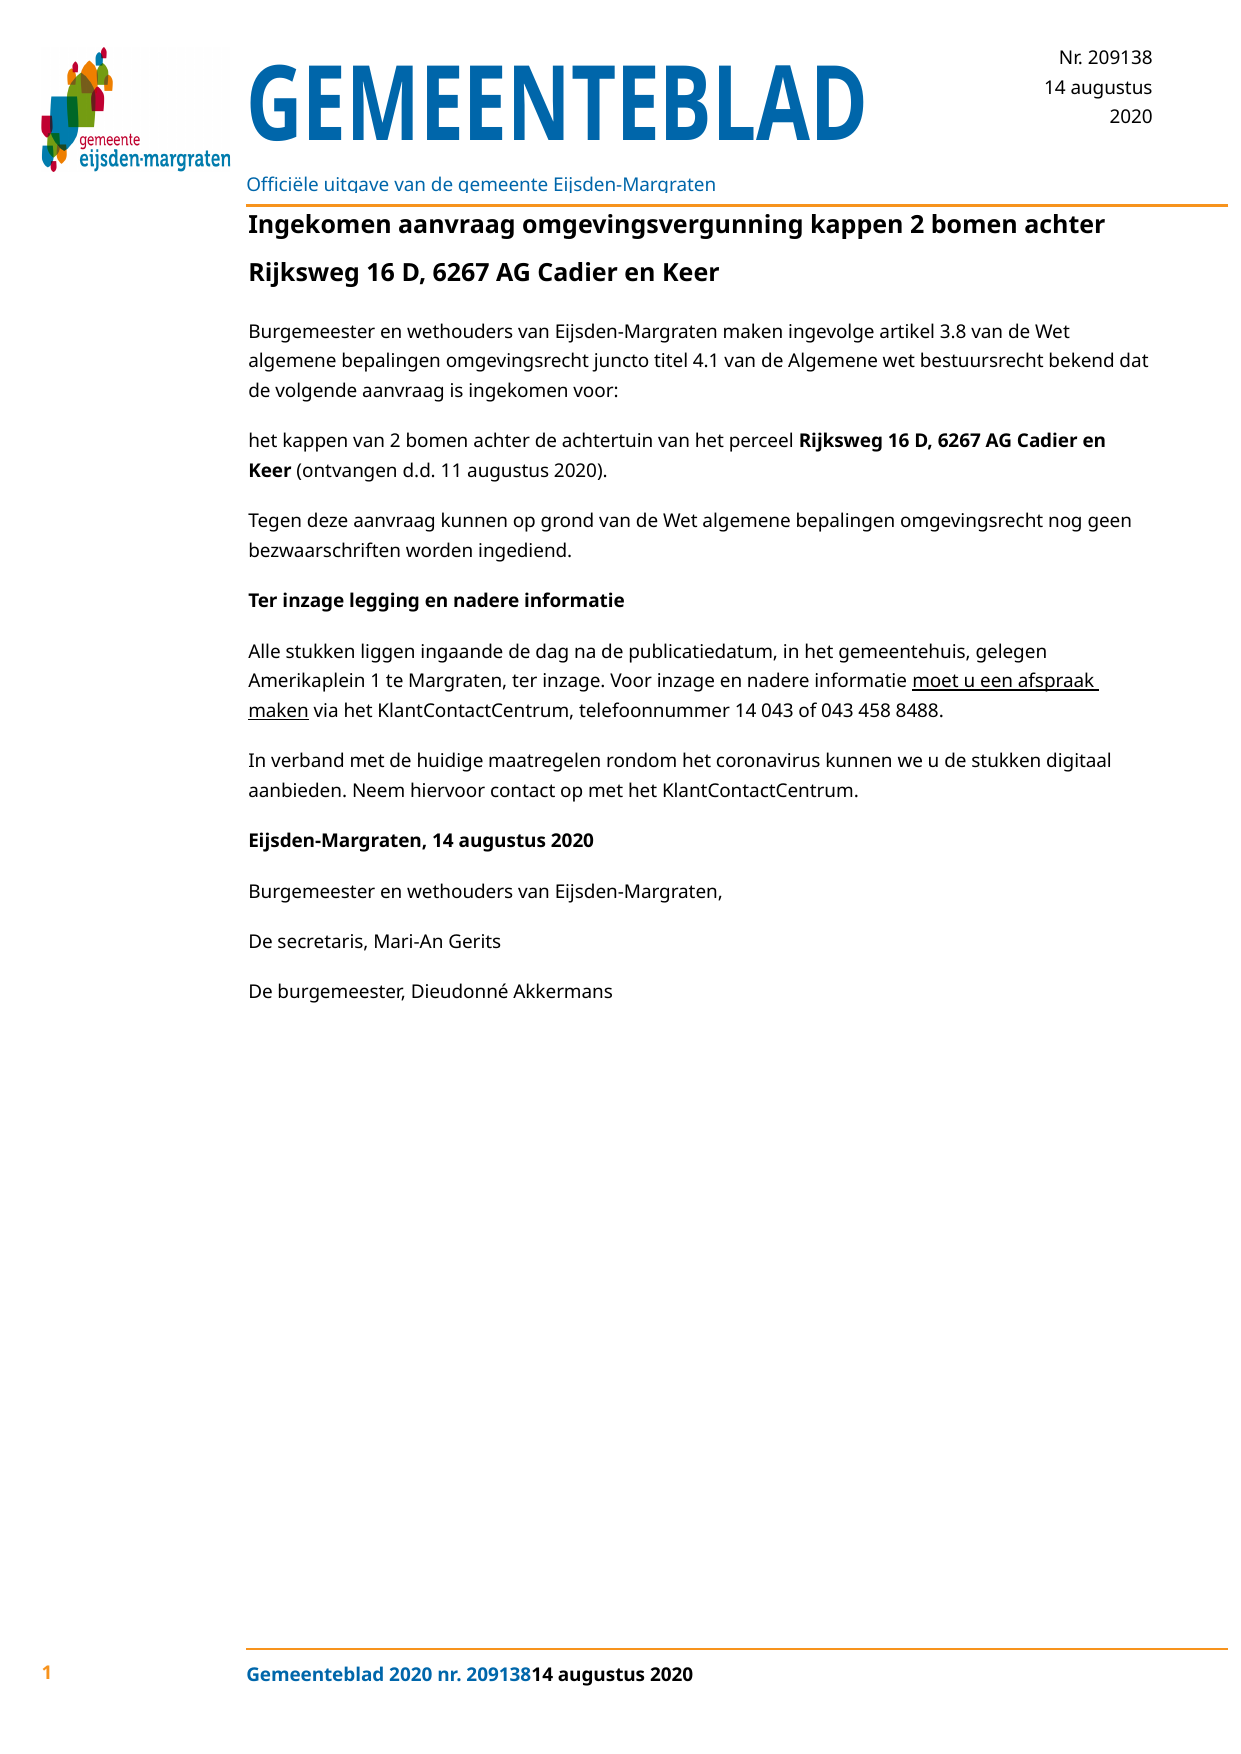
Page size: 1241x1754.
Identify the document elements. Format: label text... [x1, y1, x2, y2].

text De secretaris, Mari-An Gerits [248, 928, 1152, 954]
text De burgemeester, Dieudonné Akkermans [248, 979, 1152, 1004]
text Tegen deze aanvraag kunnen op grond van de Wet algemene bepalingen omgevingsrecht nog geen bezwaarschriften worden ingediend. [248, 507, 1152, 563]
text Ingekomen aanvraag omgevingsvergunning kappen 2 bomen achter Rijksweg 16 D, 6267 AG Cadier en Keer [248, 207, 1152, 288]
text het kappen van 2 bomen achter de achtertuin van het perceel Rijksweg 16 D, 6267 AG Cadier en Keer (ontvangen d.d. 11 augustus 2020). [248, 427, 1152, 483]
text Alle stukken liggen ingaande de dag na de publicatiedatum, in het gemeentehuis, gelegen Amerikaplein 1 te Margraten, ter inzage. Voor inzage en nadere informatie moet u een afspraak maken via het KlantContactCentrum, telefoonnummer 14 043 of 043 458 8488. [248, 638, 1152, 723]
picture [41, 47, 231, 172]
text Eijsden-Margraten, 14 augustus 2020 [248, 827, 1152, 853]
text Burgemeester en wethouders van Eijsden-Margraten, [248, 878, 1152, 904]
text Ter inzage legging en nadere informatie [248, 587, 1152, 613]
text In verband met de huidige maatregelen rondom het coronavirus kunnen we u de stukken digitaal aanbieden. Neem hiervoor contact op met het KlantContactCentrum. [248, 747, 1152, 803]
text Burgemeester en wethouders van Eijsden-Margraten maken ingevolge artikel 3.8 van de Wet algemene bepalingen omgevingsrecht juncto titel 4.1 van de Algemene wet bestuursrecht bekend dat de volgende aanvraag is ingekomen voor: [248, 318, 1152, 403]
